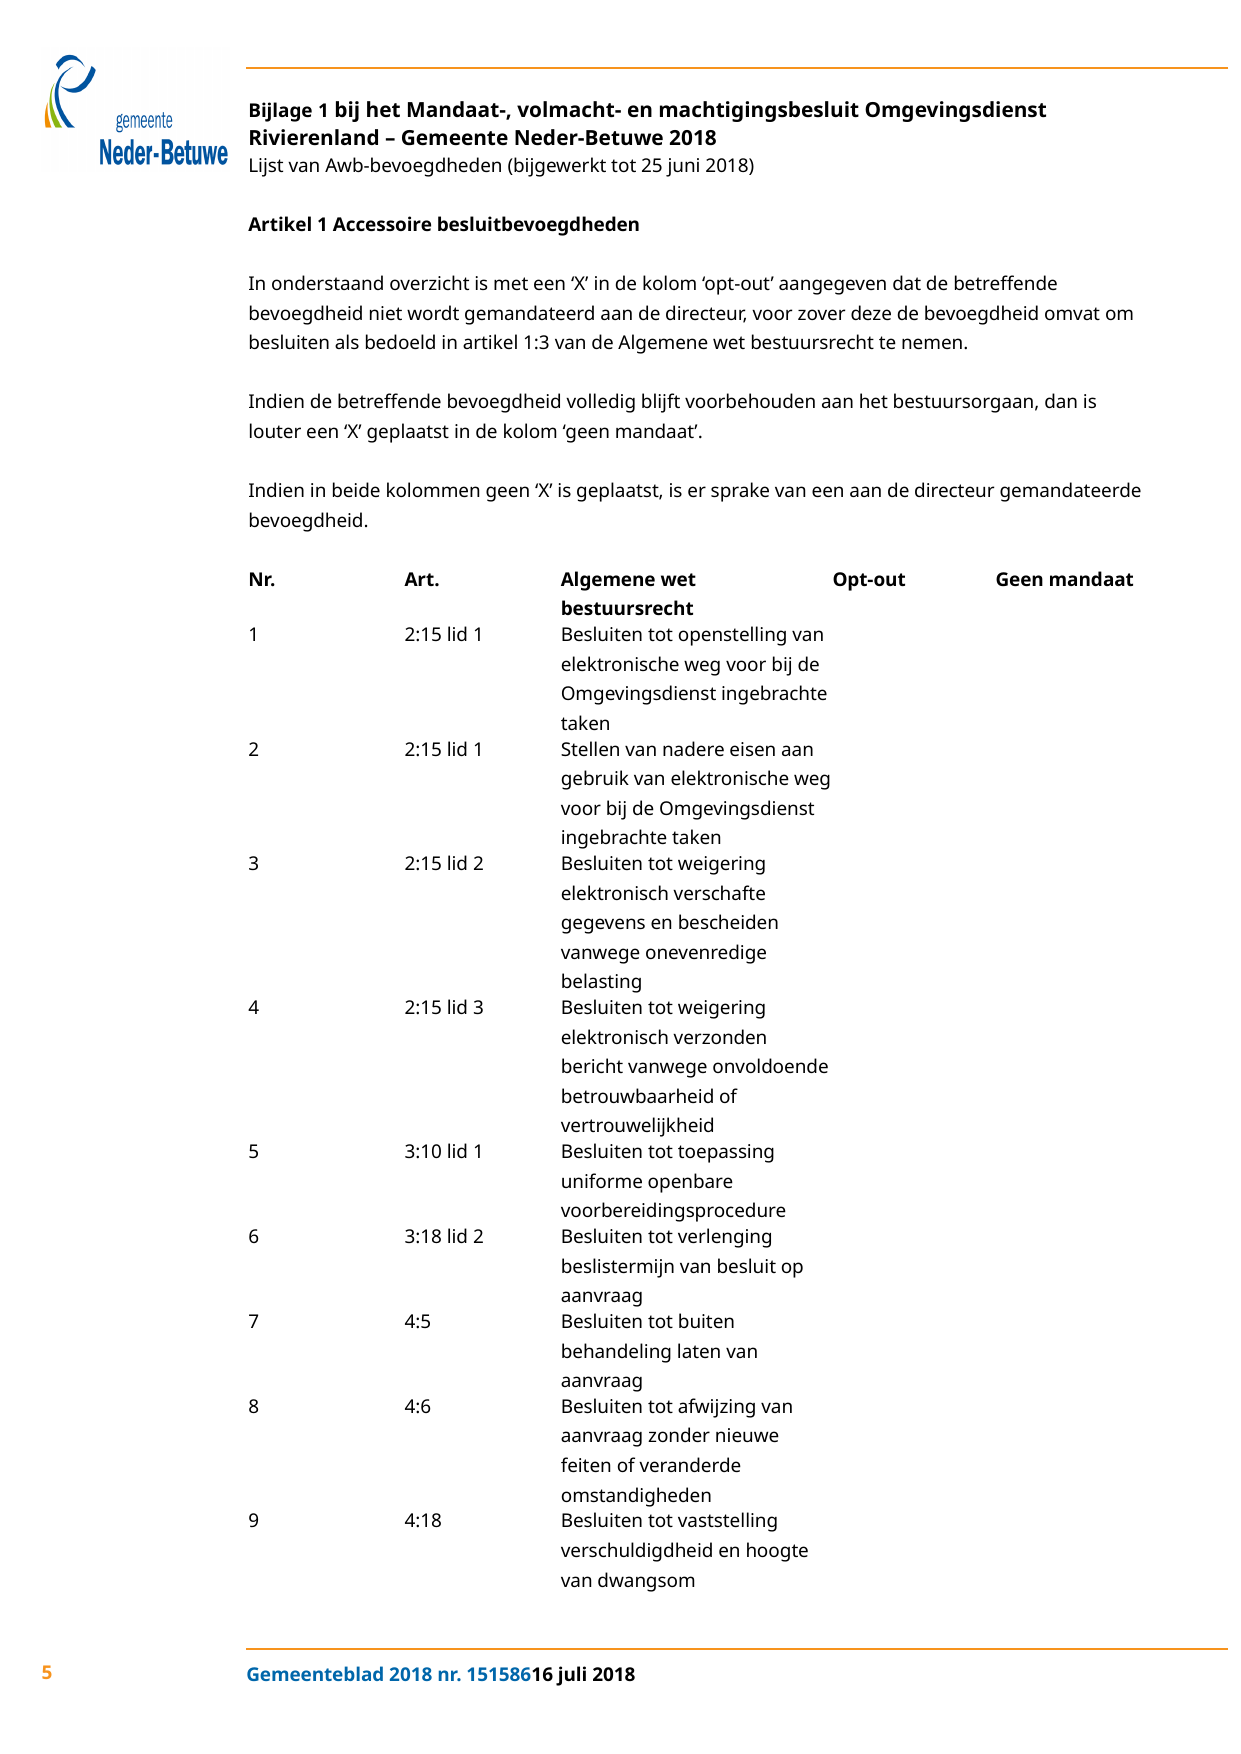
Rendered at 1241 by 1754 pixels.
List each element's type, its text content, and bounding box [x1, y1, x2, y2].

table_cell [832, 1223, 995, 1308]
table_cell [995, 736, 1152, 850]
table_cell Besluiten tot openstelling van elektronische weg voor bij de Omgevingsdienst ingebrachte taken [561, 621, 832, 736]
picture [41, 47, 231, 172]
table_cell Besluiten tot afwijzing van aanvraag zonder nieuwe feiten of veranderde omstandigheden [561, 1393, 832, 1508]
table_cell [995, 1508, 1152, 1592]
text Artikel 1 Accessoire besluitbevoegdheden [248, 211, 1152, 237]
table_cell [832, 1308, 995, 1393]
table_cell 3 [248, 850, 404, 994]
table_cell [995, 1223, 1152, 1308]
table_cell 9 [248, 1508, 404, 1592]
table_cell [995, 994, 1152, 1138]
table_cell 4:18 [404, 1508, 561, 1592]
table_cell 4 [248, 994, 404, 1138]
table_cell [832, 994, 995, 1138]
table_header Art. [404, 566, 561, 621]
table_cell 7 [248, 1308, 404, 1393]
table_cell 2:15 lid 1 [404, 736, 561, 850]
table_cell [995, 1308, 1152, 1393]
table_cell [832, 736, 995, 850]
table_cell [832, 1139, 995, 1223]
table_cell 6 [248, 1223, 404, 1308]
table_cell 3:10 lid 1 [404, 1139, 561, 1223]
table_header Geen mandaat [995, 566, 1152, 621]
table_cell Stellen van nadere eisen aan gebruik van elektronische weg voor bij de Omgevingsdienst ingebrachte taken [561, 736, 832, 850]
table_cell [832, 1508, 995, 1592]
table_cell 2:15 lid 3 [404, 994, 561, 1138]
text Indien in beide kolommen geen ‘X’ is geplaatst, is er sprake van een aan de directeur gemandateerde bevoegdheid. [248, 477, 1152, 532]
table_cell Besluiten tot weigering elektronisch verzonden bericht vanwege onvoldoende betrouwbaarheid of vertrouwelijkheid [561, 994, 832, 1138]
table_cell Besluiten tot toepassing uniforme openbare voorbereidingsprocedure [561, 1139, 832, 1223]
table_cell 2 [248, 736, 404, 850]
table_cell [995, 1139, 1152, 1223]
table_cell [995, 850, 1152, 994]
table_header Algemene wet bestuursrecht [561, 566, 832, 621]
table_cell Besluiten tot weigering elektronisch verschafte gegevens en bescheiden vanwege onevenredige belasting [561, 850, 832, 994]
table_header Opt-out [832, 566, 995, 621]
table_cell 5 [248, 1139, 404, 1223]
text In onderstaand overzicht is met een ‘X’ in de kolom ‘opt-out’ aangegeven dat de betreffende bevoegdheid niet wordt gemandateerd aan de directeur, voor zover deze de bevoegdheid omvat om besluiten als bedoeld in artikel 1:3 van de Algemene wet bestuursrecht te nemen. [248, 270, 1152, 355]
text Bijlage 1 bij het Mandaat-, volmacht- en machtigingsbesluit Omgevingsdienst Rivierenland – Gemeente Neder-Betuwe 2018 [248, 95, 1152, 152]
text Lijst van Awb-bevoegdheden (bijgewerkt tot 25 juni 2018) [248, 152, 1152, 177]
table_header Nr. [248, 566, 404, 621]
table_cell [832, 850, 995, 994]
table_cell Besluiten tot vaststelling verschuldigdheid en hoogte van dwangsom [561, 1508, 832, 1592]
table_cell [995, 1393, 1152, 1508]
table_cell 2:15 lid 2 [404, 850, 561, 994]
table_cell 8 [248, 1393, 404, 1508]
text Indien de betreffende bevoegdheid volledig blijft voorbehouden aan het bestuursorgaan, dan is louter een ‘X’ geplaatst in de kolom ‘geen mandaat’. [248, 388, 1152, 444]
table_cell 2:15 lid 1 [404, 621, 561, 736]
table_cell Besluiten tot buiten behandeling laten van aanvraag [561, 1308, 832, 1393]
table_cell [832, 621, 995, 736]
table_cell 4:6 [404, 1393, 561, 1508]
table_cell 1 [248, 621, 404, 736]
table_cell Besluiten tot verlenging beslistermijn van besluit op aanvraag [561, 1223, 832, 1308]
table_cell [995, 621, 1152, 736]
table_cell [832, 1393, 995, 1508]
table_cell 3:18 lid 2 [404, 1223, 561, 1308]
table_cell 4:5 [404, 1308, 561, 1393]
